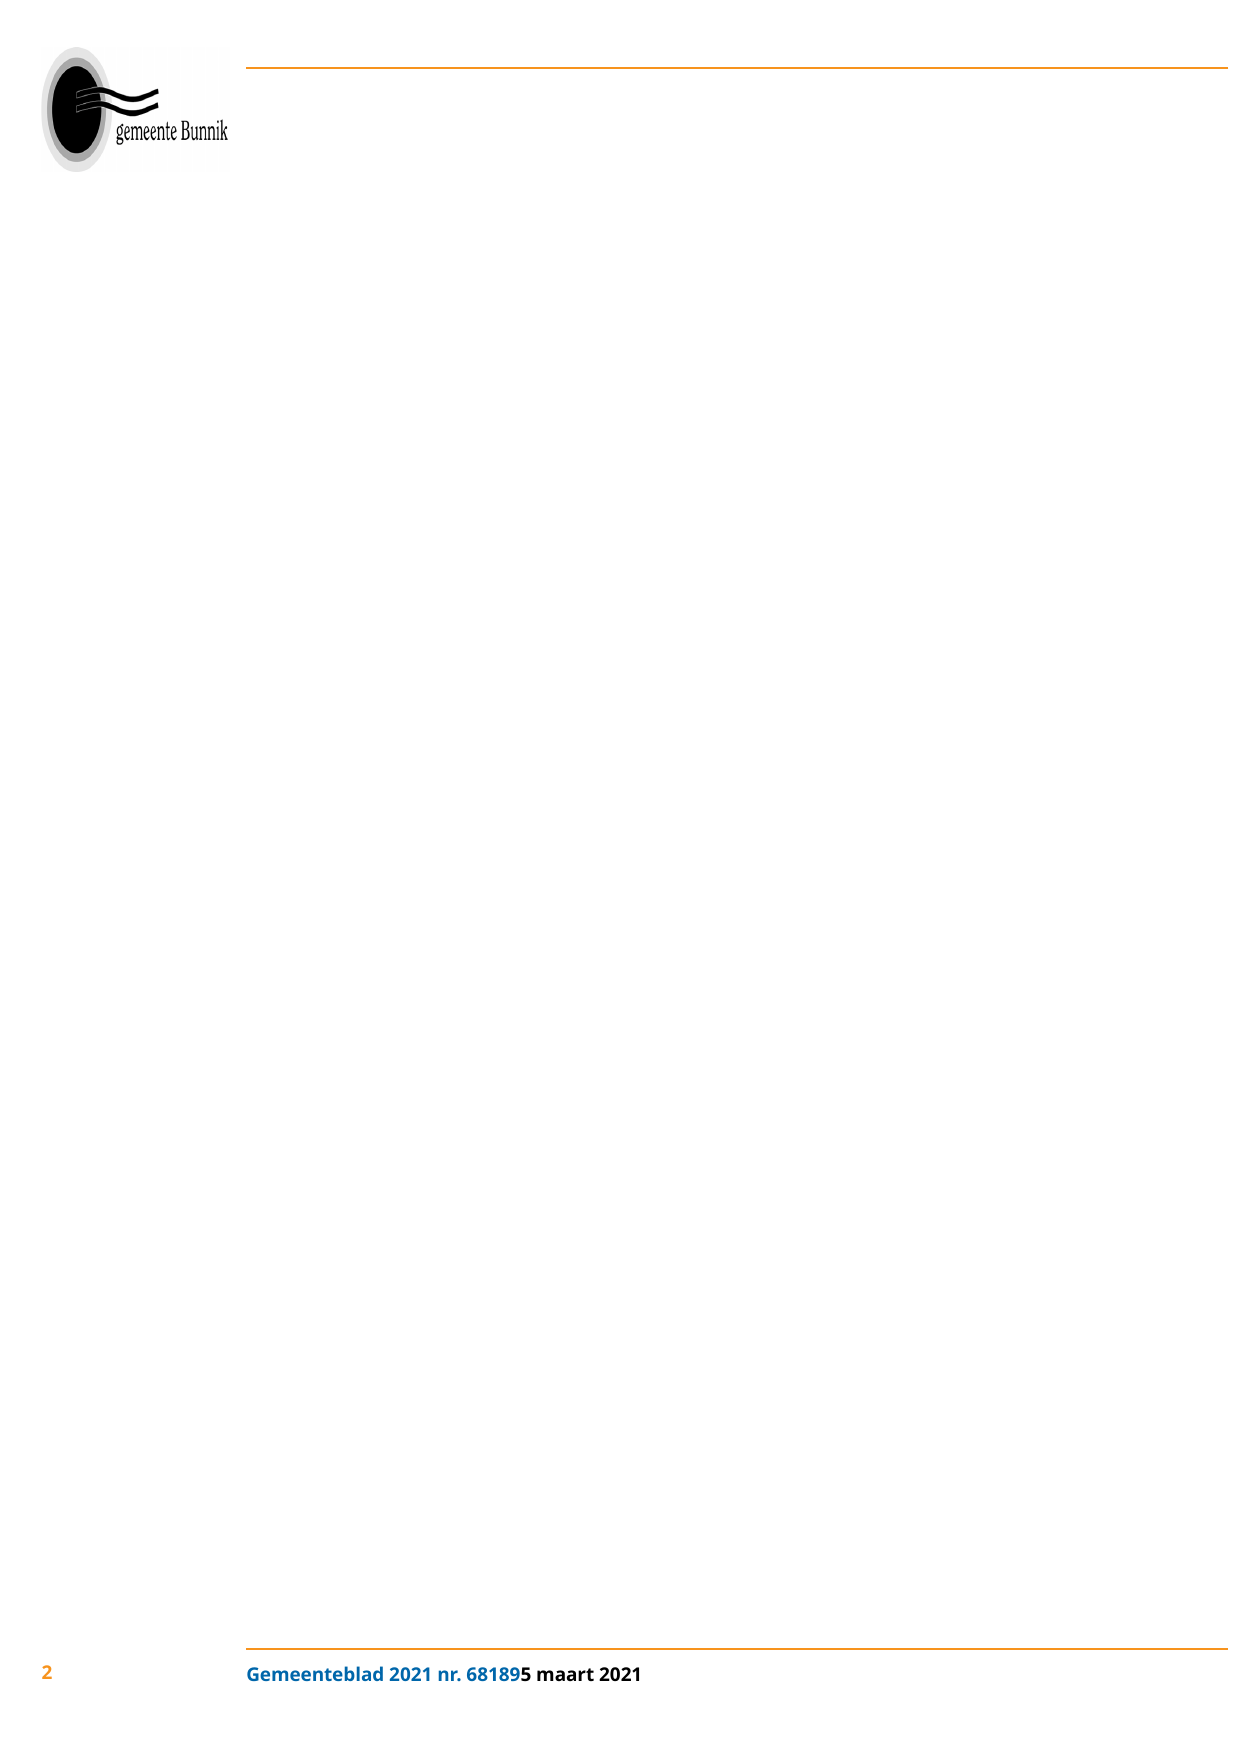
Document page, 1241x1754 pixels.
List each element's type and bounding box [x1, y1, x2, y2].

picture [41, 47, 231, 172]
